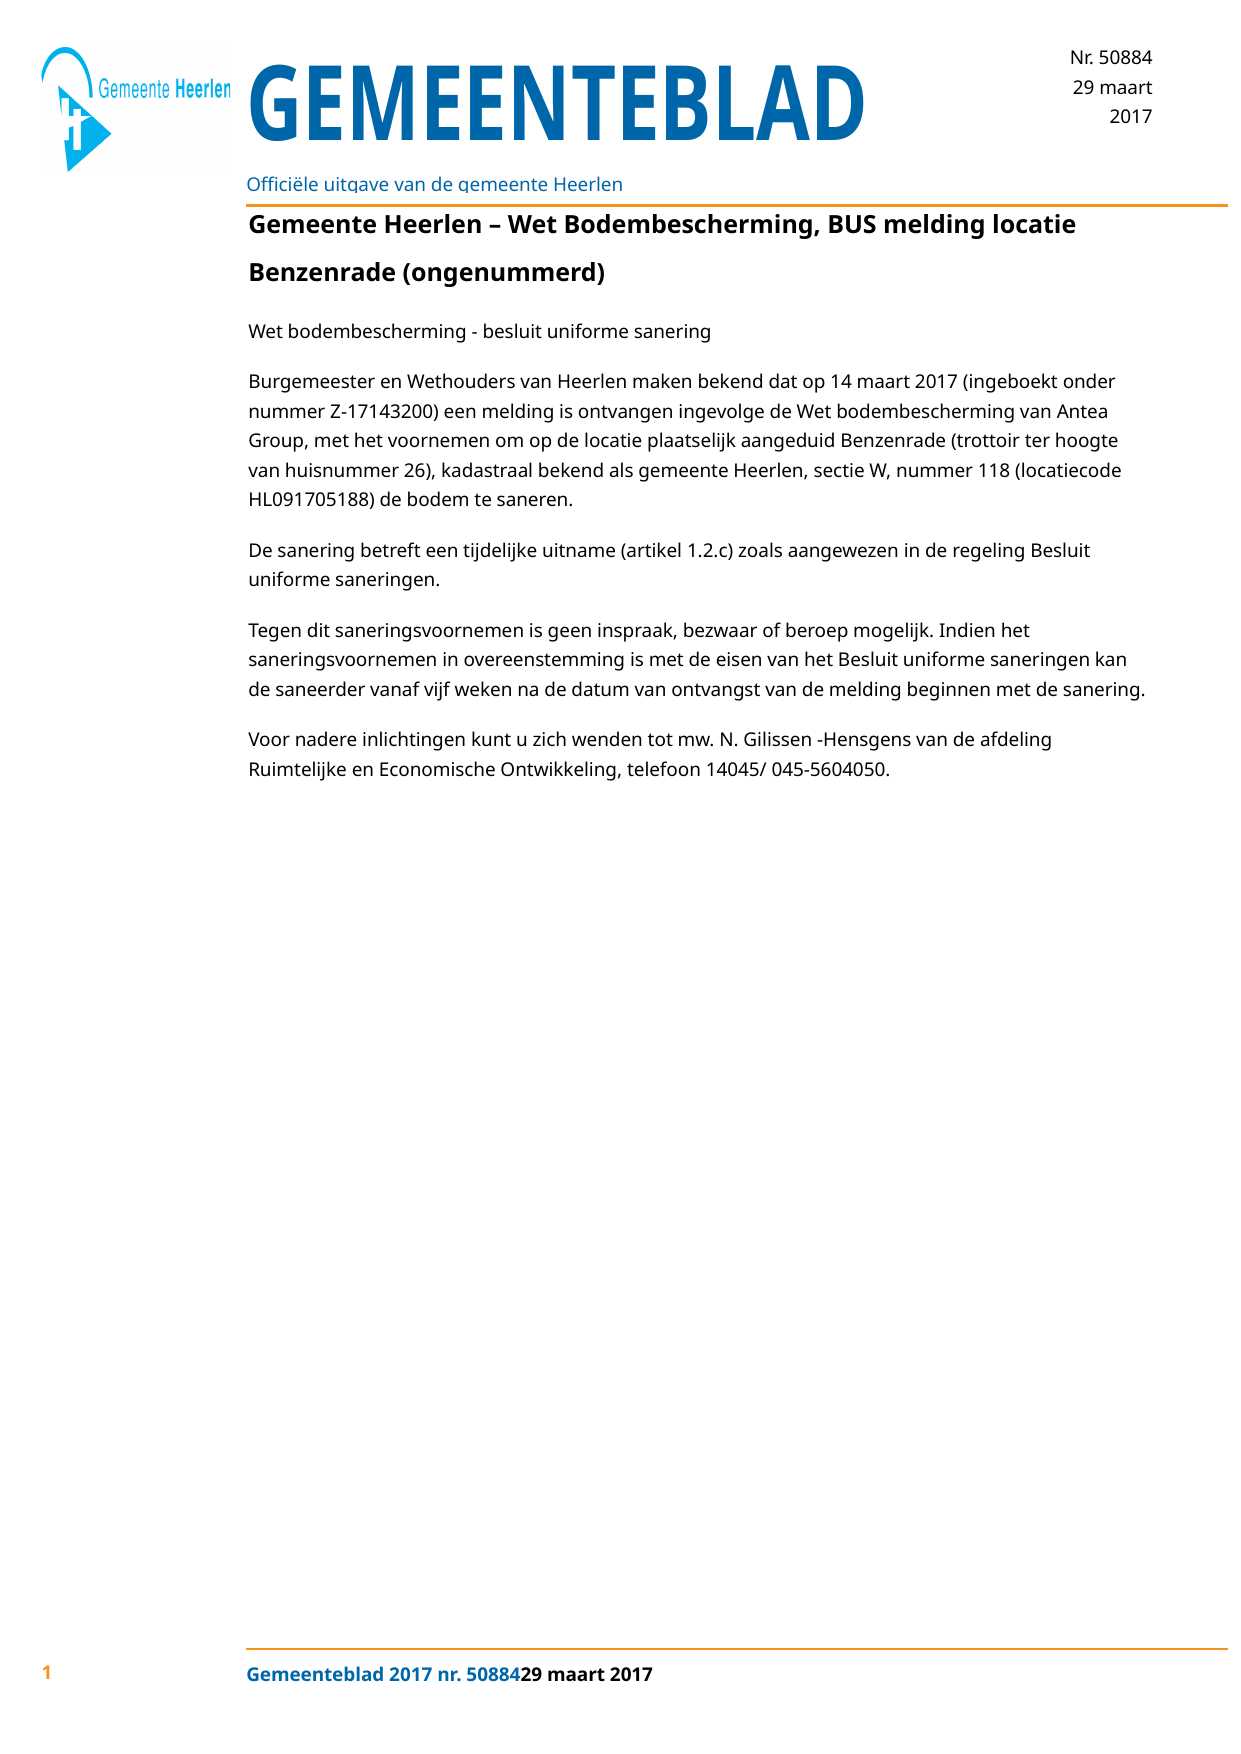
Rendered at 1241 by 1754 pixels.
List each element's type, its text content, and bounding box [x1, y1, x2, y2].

picture [41, 47, 58, 70]
text De sanering betreft een tijdelijke uitname (artikel 1.2.c) zoals aangewezen in de regeling Besluit uniforme saneringen. [248, 537, 1152, 592]
text Wet bodembescherming - besluit uniforme sanering [248, 318, 1152, 344]
text Burgemeester en Wethouders van Heerlen maken bekend dat op 14 maart 2017 (ingeboekt onder nummer Z-17143200) een melding is ontvangen ingevolge de Wet bodembescherming van Antea Group, met het voornemen om op de locatie plaatselijk aangeduid Benzenrade (trottoir ter hoogte van huisnummer 26), kadastraal bekend als gemeente Heerlen, sectie W, nummer 118 (locatiecode HL091705188) de bodem te saneren. [248, 368, 1152, 512]
text Voor nadere inlichtingen kunt u zich wenden tot mw. N. Gilissen -Hensgens van de afdeling Ruimtelijke en Economische Ontwikkeling, telefoon 14045/ 045-5604050. [248, 727, 1152, 782]
picture [41, 47, 231, 172]
text Gemeente Heerlen – Wet Bodembescherming, BUS melding locatie Benzenrade (ongenummerd) [248, 207, 1152, 288]
text Tegen dit saneringsvoornemen is geen inspraak, bezwaar of beroep mogelijk. Indien het saneringsvoornemen in overeenstemming is met de eisen van het Besluit uniforme saneringen kan de saneerder vanaf vijf weken na de datum van ontvangst van de melding beginnen met de sanering. [248, 617, 1152, 702]
